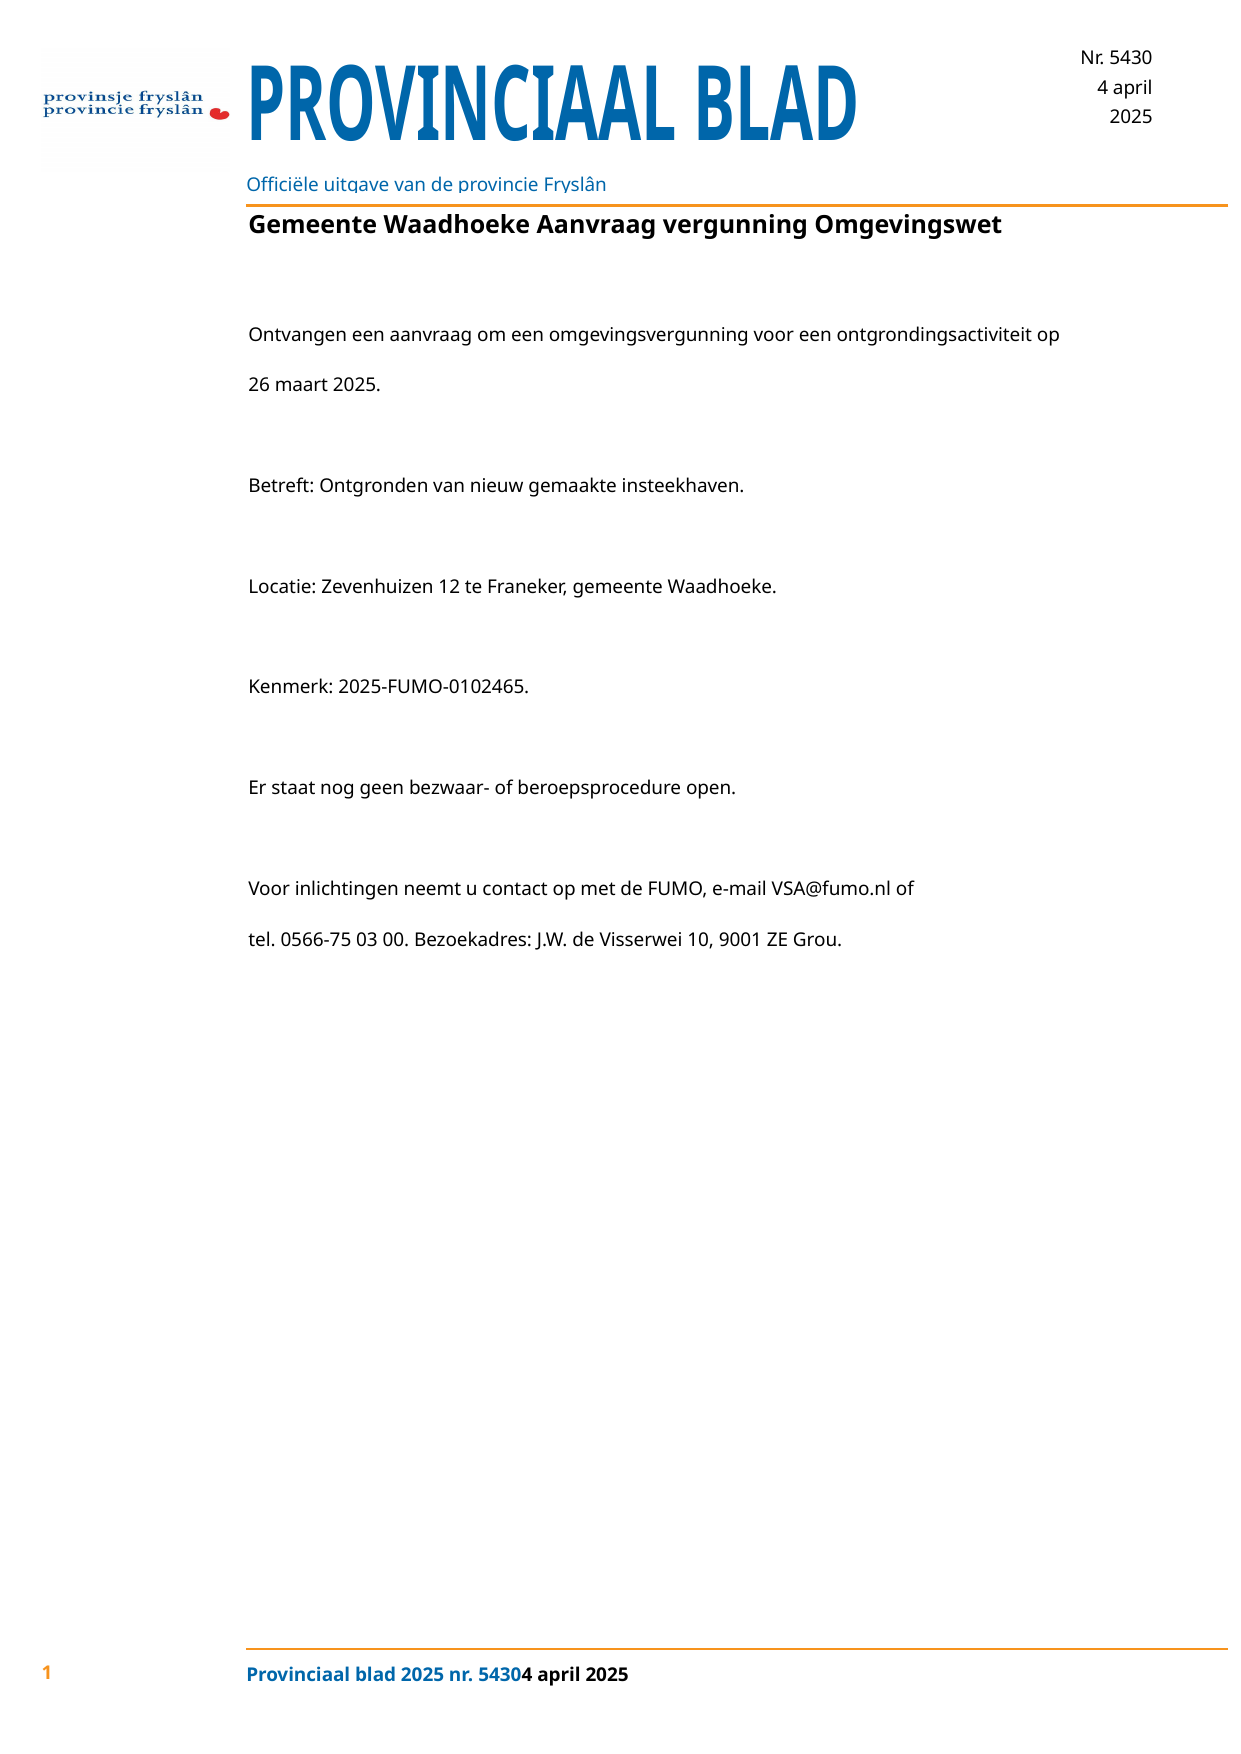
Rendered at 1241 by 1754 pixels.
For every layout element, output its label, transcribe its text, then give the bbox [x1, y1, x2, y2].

text Ontvangen een aanvraag om een omgevingsvergunning voor een ontgrondingsactiviteit op [248, 321, 1152, 346]
text Kenmerk: 2025-FUMO-0102465. [248, 674, 1152, 699]
text Locatie: Zevenhuizen 12 te Franeker, gemeente Waadhoeke. [248, 573, 1152, 598]
text Betreft: Ontgronden van nieuw gemaakte insteekhaven. [248, 472, 1152, 498]
text Voor inlichtingen neemt u contact op met de FUMO, e-mail VSA@fumo.nl of [248, 875, 1152, 901]
text 26 maart 2025. [248, 371, 1152, 397]
picture [41, 47, 231, 172]
text Er staat nog geen bezwaar- of beroepsprocedure open. [248, 774, 1152, 800]
text tel. 0566-75 03 00. Bezoekadres: J.W. de Visserwei 10, 9001 ZE Grou. [248, 926, 1152, 951]
text Gemeente Waadhoeke Aanvraag vergunning Omgevingswet [248, 207, 1152, 241]
